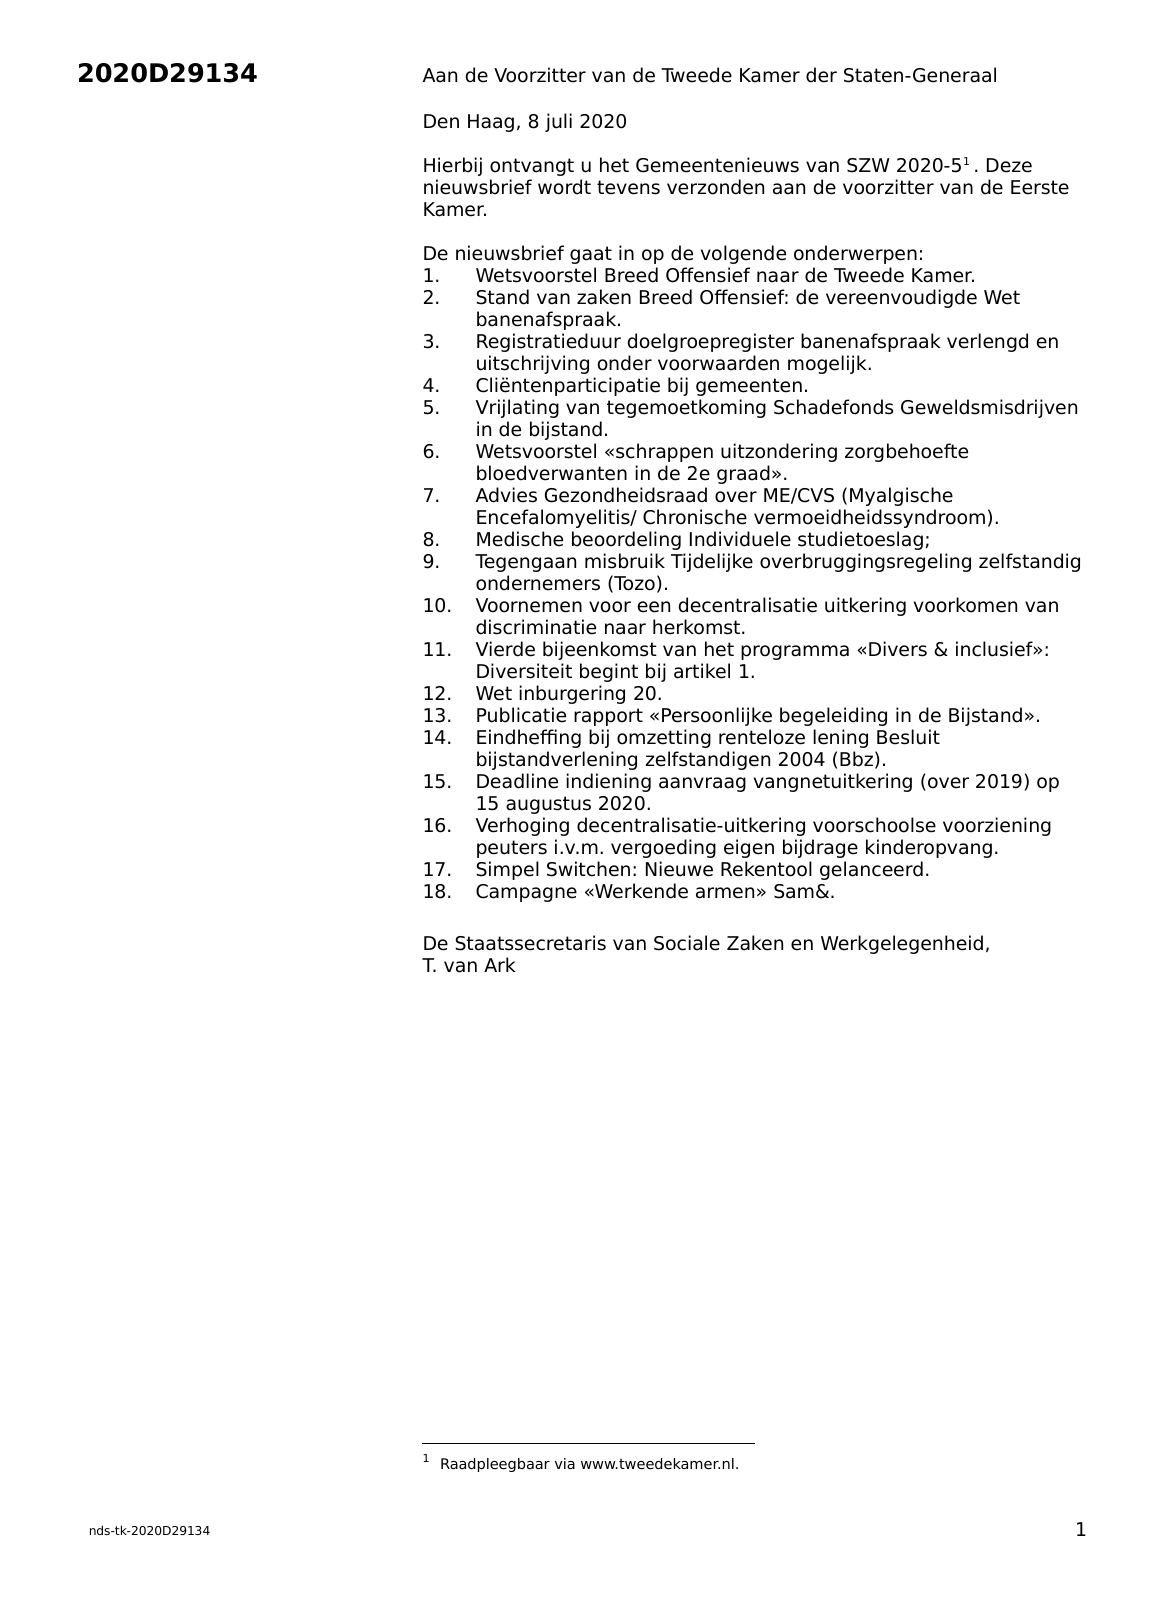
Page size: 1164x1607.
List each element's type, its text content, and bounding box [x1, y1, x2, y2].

text 2020D29134 Aan de Voorzitter van de Tweede Kamer der Staten-Generaal [77, 59, 1087, 89]
text De Staatssecretaris van Sociale Zaken en Werkgelegenheid, T. van Ark [422, 933, 1087, 977]
text 14. Eindheffing bij omzetting renteloze lening Besluit bijstandverlening zelfstandigen 2004 (Bbz). [422, 727, 1087, 771]
text 2. Stand van zaken Breed Offensief: de vereenvoudigde Wet banenafspraak. [422, 287, 1087, 331]
text De nieuwsbrief gaat in op de volgende onderwerpen: [422, 243, 1087, 265]
text 3. Registratieduur doelgroepregister banenafspraak verlengd en uitschrijving onder voorwaarden mogelijk. [422, 331, 1087, 375]
text Raadpleegbaar via www.tweedekamer.nl. [422, 1452, 1087, 1474]
text 10. Voornemen voor een decentralisatie uitkering voorkomen van discriminatie naar herkomst. [422, 595, 1087, 639]
text 17. Simpel Switchen: Nieuwe Rekentool gelanceerd. [422, 859, 1087, 881]
text 1. Wetsvoorstel Breed Offensief naar de Tweede Kamer. [422, 265, 1087, 287]
text 8. Medische beoordeling Individuele studietoeslag; [422, 529, 1087, 551]
text 12. Wet inburgering 20. [422, 683, 1087, 705]
text 16. Verhoging decentralisatie-uitkering voorschoolse voorziening peuters i.v.m. vergoeding eigen bijdrage kinderopvang. [422, 815, 1087, 859]
text 11. Vierde bijeenkomst van het programma «Divers & inclusief»: Diversiteit begint bij artikel 1. [422, 639, 1087, 683]
text 18. Campagne «Werkende armen» Sam&. [422, 881, 1087, 903]
text nds-tk-2020D29134 [88, 1524, 323, 1538]
text 13. Publicatie rapport «Persoonlijke begeleiding in de Bijstand». [422, 705, 1087, 727]
text 4. Cliëntenparticipatie bij gemeenten. [422, 375, 1087, 397]
text 5. Vrijlating van tegemoetkoming Schadefonds Geweldsmisdrijven in de bijstand. [422, 397, 1087, 441]
text Hierbij ontvangt u het Gemeentenieuws van SZW 2020-5. Deze nieuwsbrief wordt tevens verzonden aan de voorzitter van de Eerste Kamer. [422, 155, 1087, 221]
text 9. Tegengaan misbruik Tijdelijke overbruggingsregeling zelfstandig ondernemers (Tozo). [422, 551, 1087, 595]
text 7. Advies Gezondheidsraad over ME/CVS (Myalgische Encefalomyelitis/ Chronische vermoeidheidssyndroom). [422, 485, 1087, 529]
text 15. Deadline indiening aanvraag vangnetuitkering (over 2019) op 15 augustus 2020. [422, 771, 1087, 815]
text 6. Wetsvoorstel «schrappen uitzondering zorgbehoefte bloedverwanten in de 2e graad». [422, 441, 1087, 485]
text Den Haag, 8 juli 2020 [422, 111, 1087, 133]
